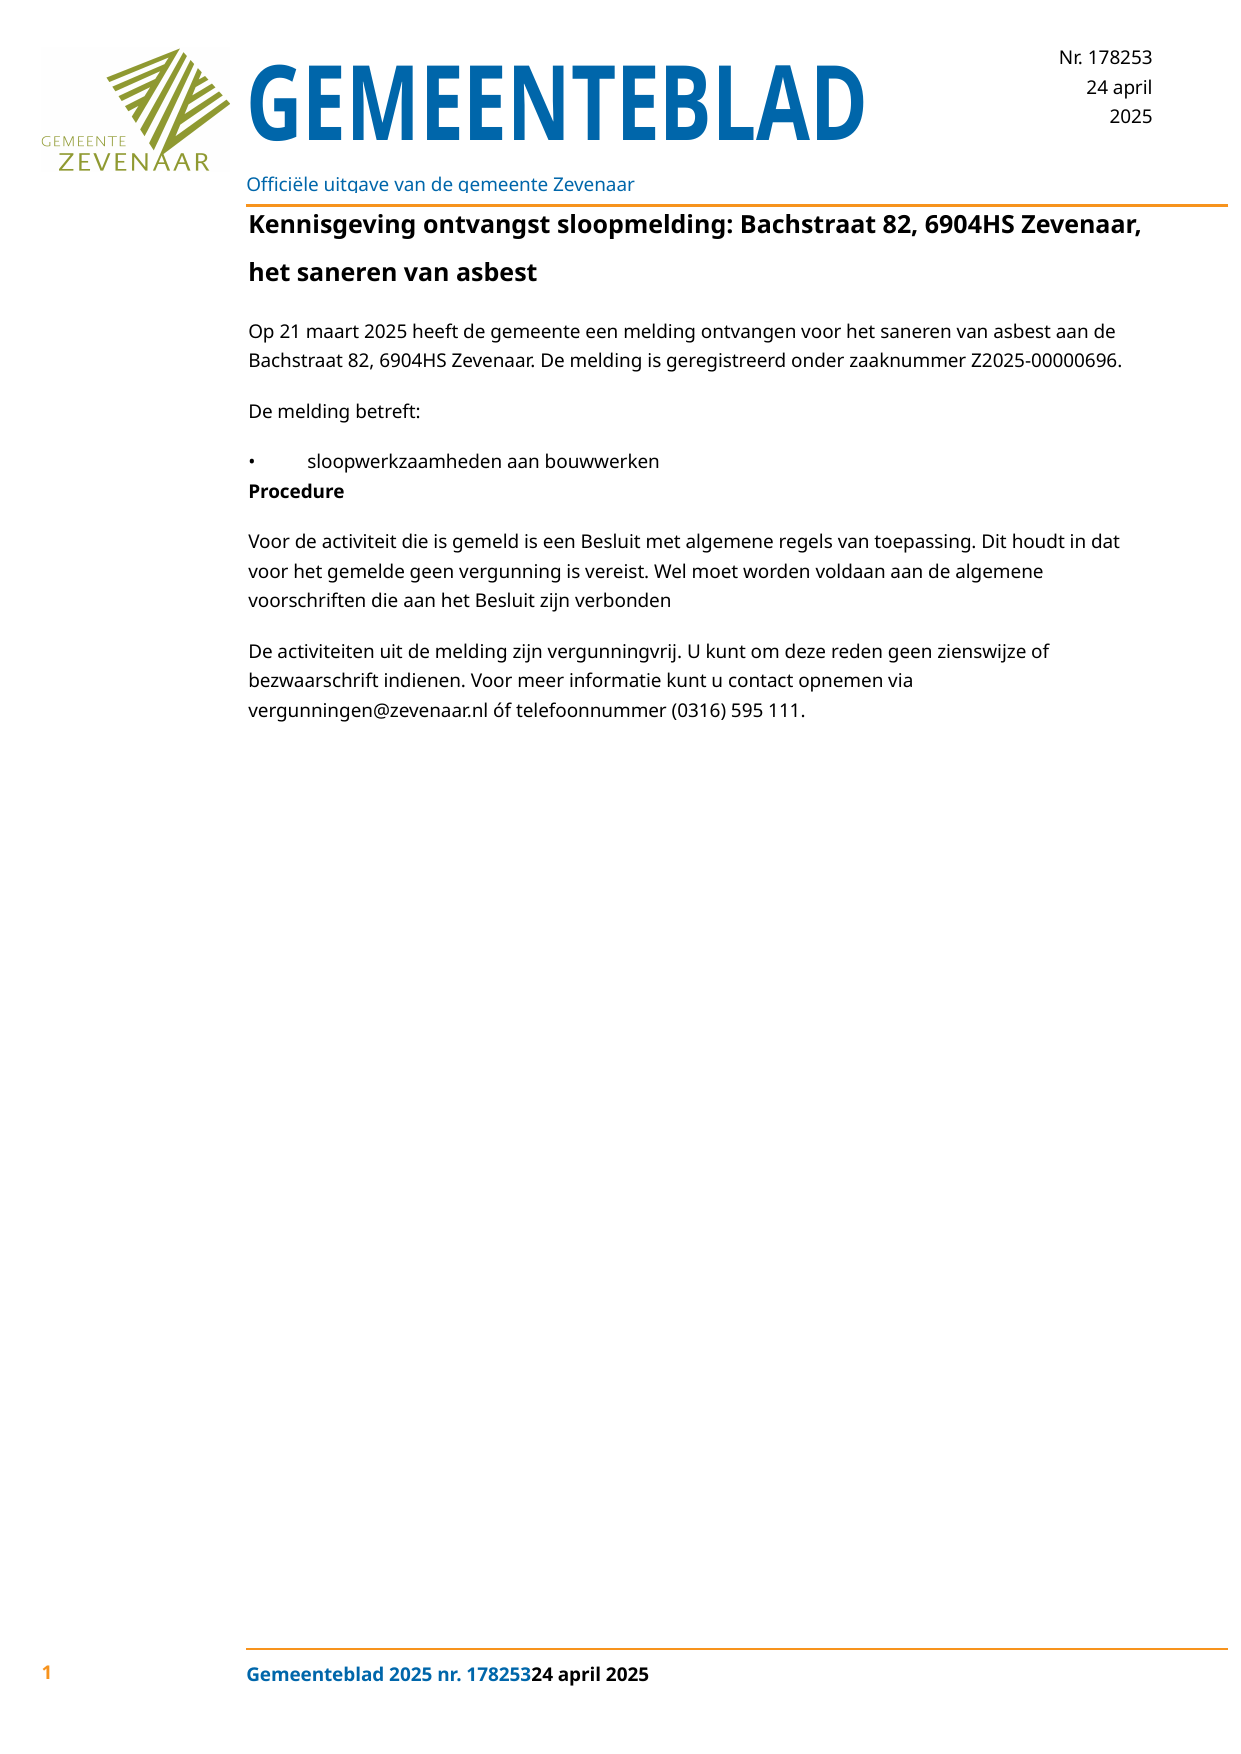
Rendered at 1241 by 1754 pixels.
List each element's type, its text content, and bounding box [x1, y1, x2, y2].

text Kennisgeving ontvangst sloopmelding: Bachstraat 82, 6904HS Zevenaar, het saneren van asbest [248, 207, 1152, 288]
picture [41, 47, 231, 172]
text De melding betreft: [248, 398, 1152, 424]
list sloopwerkzaamheden aan bouwwerken [248, 448, 1152, 474]
text De activiteiten uit de melding zijn vergunningvrij. U kunt om deze reden geen zienswijze of bezwaarschrift indienen. Voor meer informatie kunt u contact opnemen via vergunningen@zevenaar.nl óf telefoonnummer (0316) 595 111. [248, 638, 1152, 723]
text Procedure [248, 478, 1152, 504]
text Op 21 maart 2025 heeft de gemeente een melding ontvangen voor het saneren van asbest aan de Bachstraat 82, 6904HS Zevenaar. De melding is geregistreerd onder zaaknummer Z2025-00000696. [248, 318, 1152, 373]
text Voor de activiteit die is gemeld is een Besluit met algemene regels van toepassing. Dit houdt in dat voor het gemelde geen vergunning is vereist. Wel moet worden voldaan aan de algemene voorschriften die aan het Besluit zijn verbonden [248, 528, 1152, 613]
